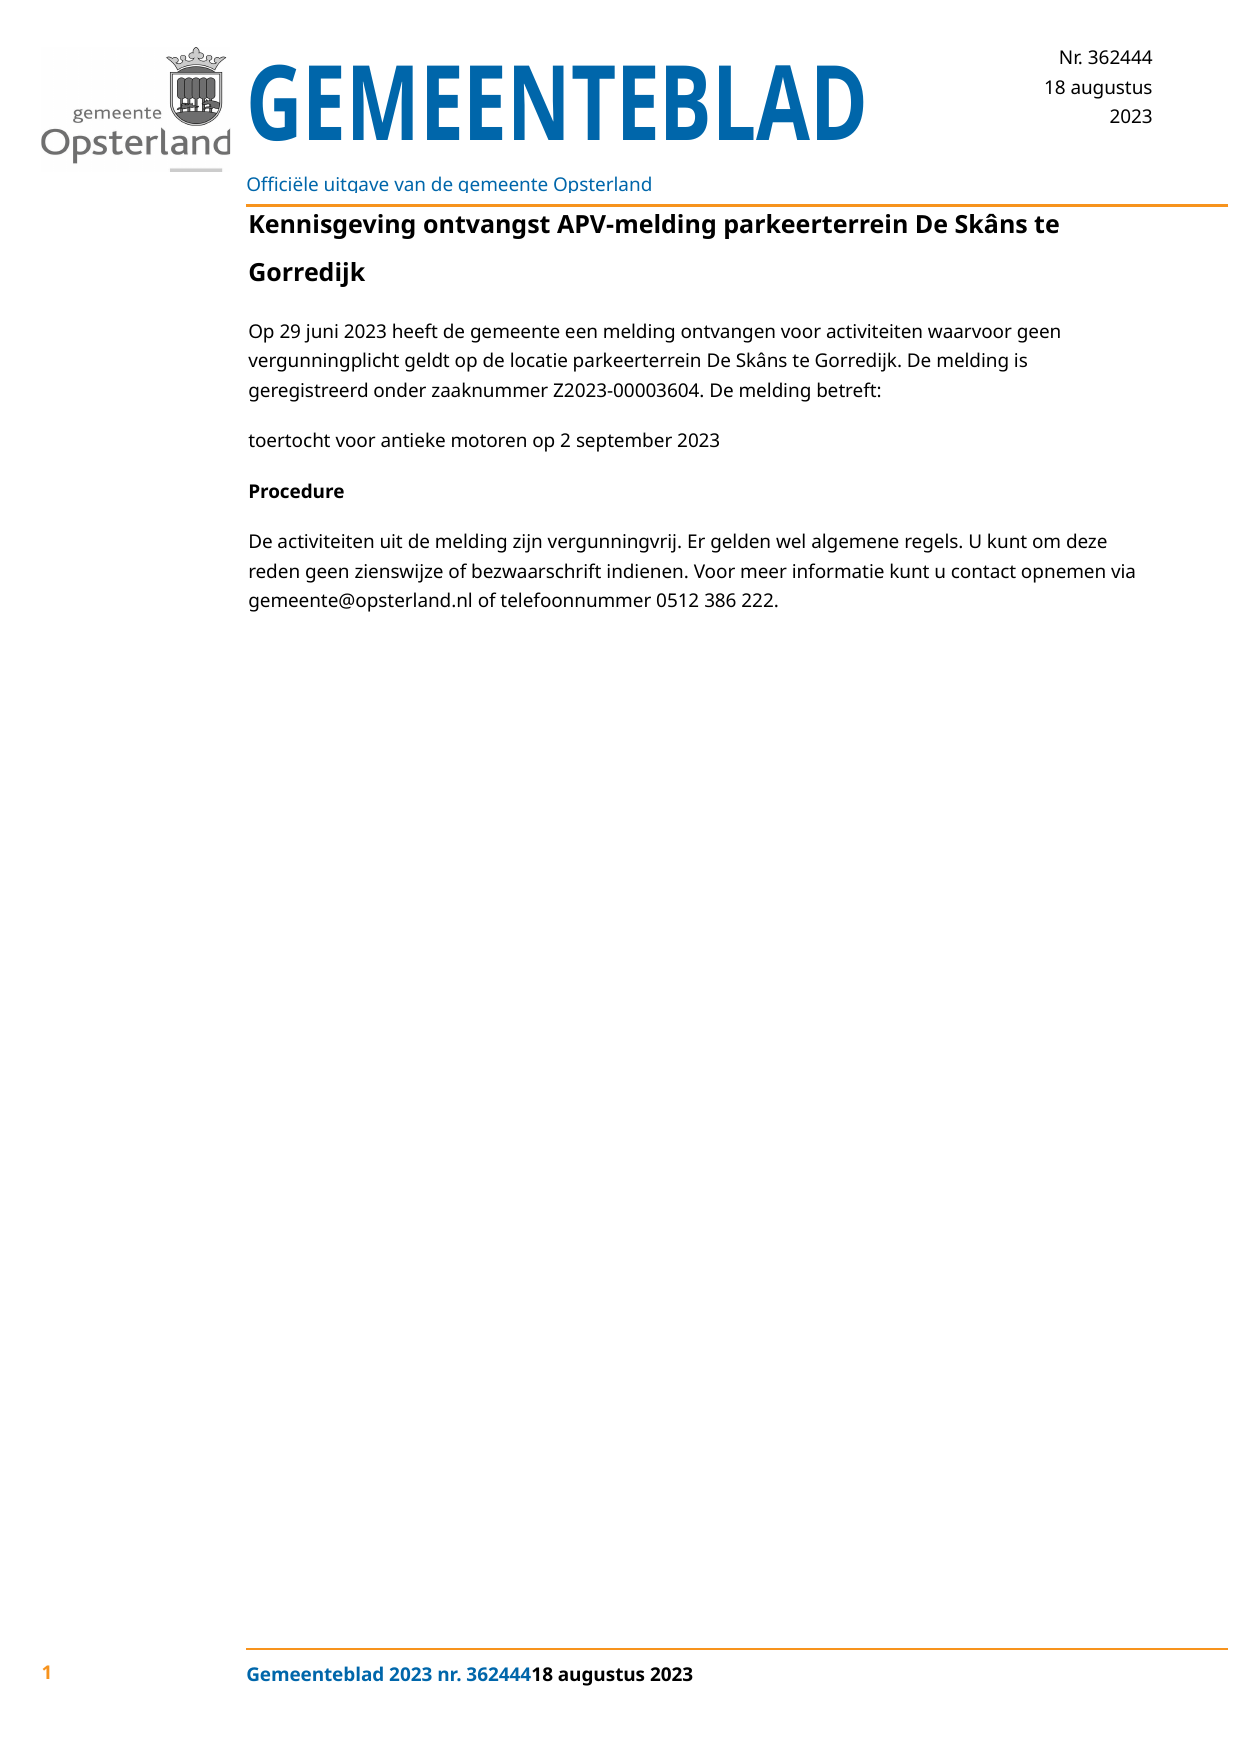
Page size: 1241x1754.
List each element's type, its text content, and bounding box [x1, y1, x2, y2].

text Op 29 juni 2023 heeft de gemeente een melding ontvangen voor activiteiten waarvoor geen vergunningplicht geldt op de locatie parkeerterrein De Skâns te Gorredijk. De melding is geregistreerd onder zaaknummer Z2023-00003604. De melding betreft: [248, 318, 1152, 403]
text De activiteiten uit de melding zijn vergunningvrij. Er gelden wel algemene regels. U kunt om deze reden geen zienswijze of bezwaarschrift indienen. Voor meer informatie kunt u contact opnemen via gemeente@opsterland.nl of telefoonnummer 0512 386 222. [248, 528, 1152, 613]
text Procedure [248, 478, 1152, 504]
text toertocht voor antieke motoren op 2 september 2023 [248, 427, 1152, 453]
picture [41, 47, 231, 172]
text Kennisgeving ontvangst APV-melding parkeerterrein De Skâns te Gorredijk [248, 207, 1152, 288]
